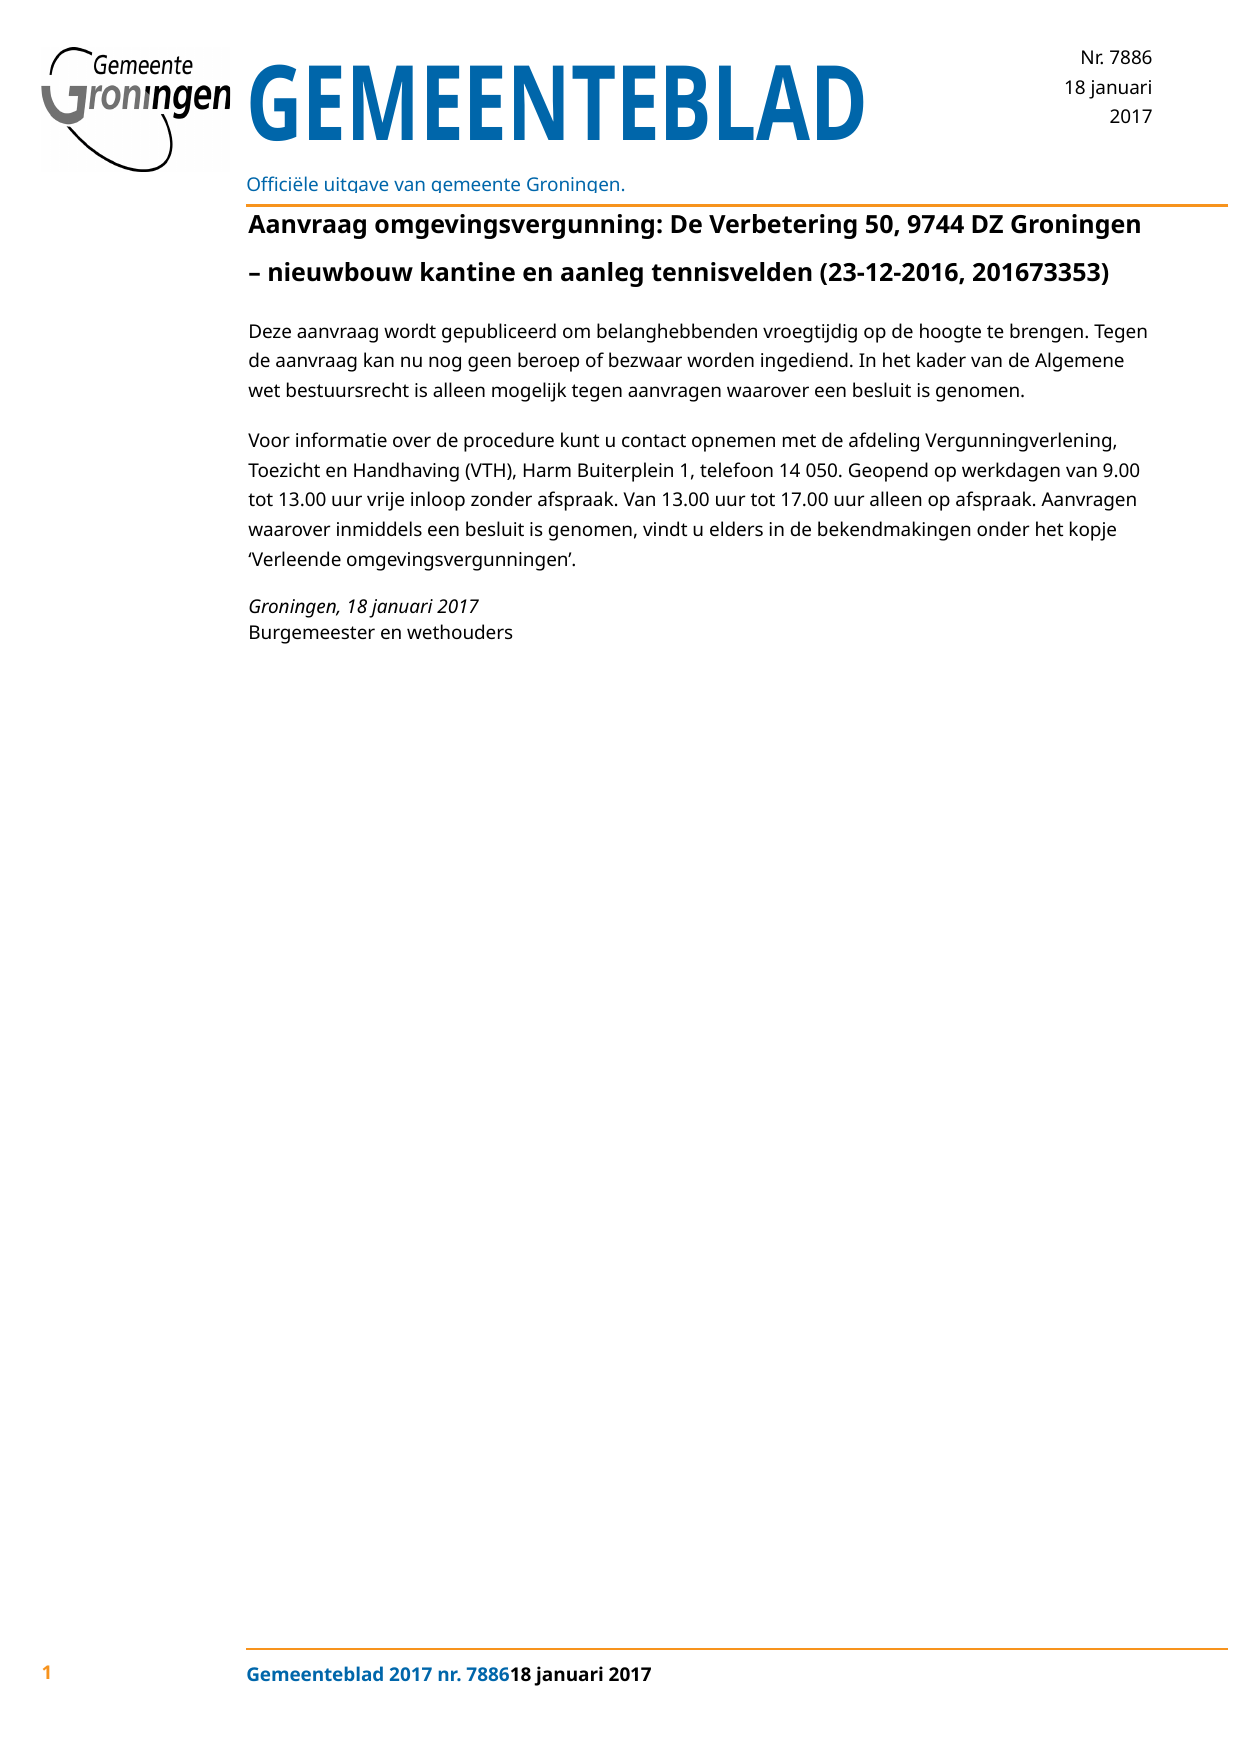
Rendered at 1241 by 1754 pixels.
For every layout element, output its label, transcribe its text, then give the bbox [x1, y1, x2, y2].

text Aanvraag omgevingsvergunning: De Verbetering 50, 9744 DZ Groningen – nieuwbouw kantine en aanleg tennisvelden (23-12-2016, 201673353) [248, 207, 1152, 288]
text Voor informatie over de procedure kunt u contact opnemen met de afdeling Vergunningverlening, Toezicht en Handhaving (VTH), Harm Buiterplein 1, telefoon 14 050. Geopend op werkdagen van 9.00 tot 13.00 uur vrije inloop zonder afspraak. Van 13.00 uur tot 17.00 uur alleen op afspraak. Aanvragen waarover inmiddels een besluit is genomen, vindt u elders in de bekendmakingen onder het kopje ‘Verleende omgevingsvergunningen’. [248, 427, 1152, 572]
picture [41, 47, 231, 172]
text Groningen, 18 januari 2017 [248, 594, 1152, 619]
text Deze aanvraag wordt gepubliceerd om belanghebbenden vroegtijdig op de hoogte te brengen. Tegen de aanvraag kan nu nog geen beroep of bezwaar worden ingediend. In het kader van de Algemene wet bestuursrecht is alleen mogelijk tegen aanvragen waarover een besluit is genomen. [248, 318, 1152, 403]
text Burgemeester en wethouders [248, 619, 1152, 645]
